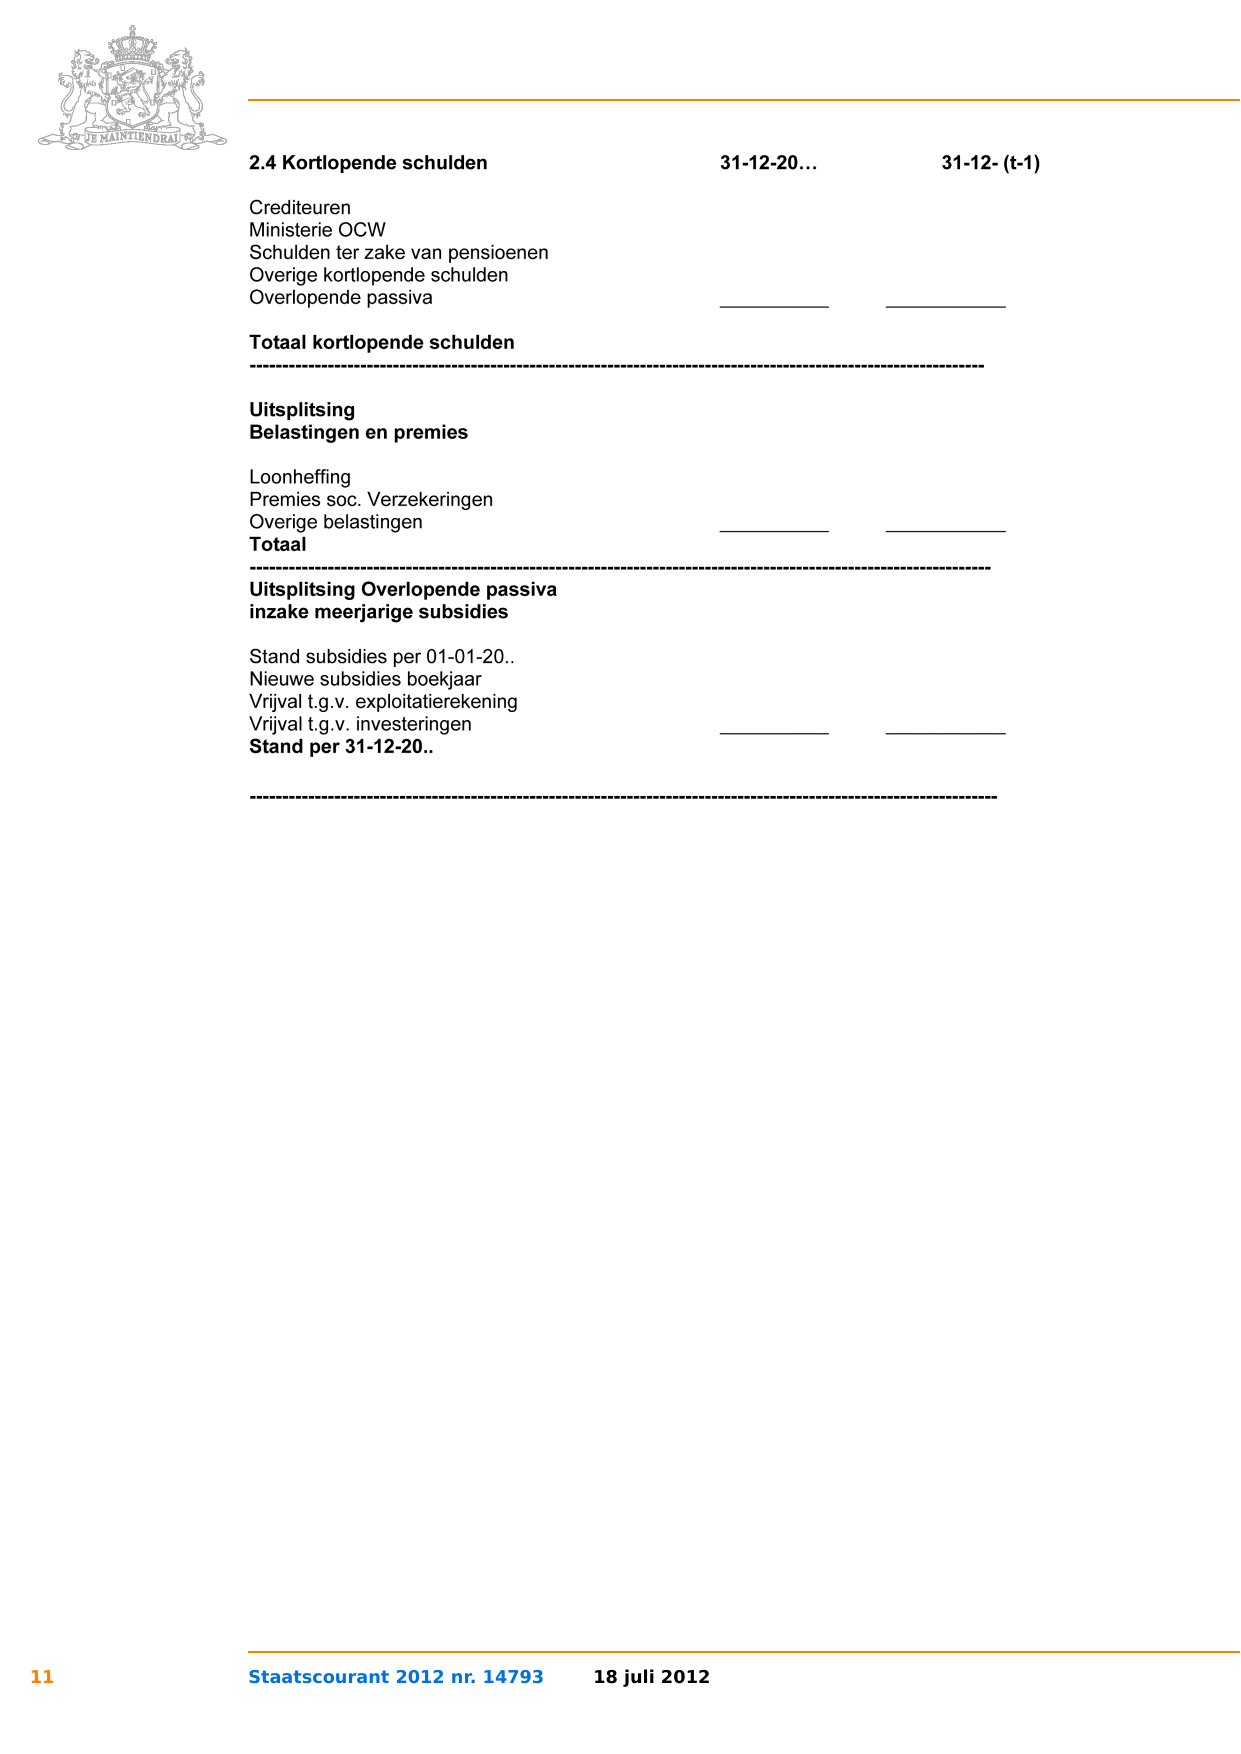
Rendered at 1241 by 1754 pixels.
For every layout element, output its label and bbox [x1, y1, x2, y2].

picture [38, 25, 227, 150]
picture [248, 151, 1134, 802]
